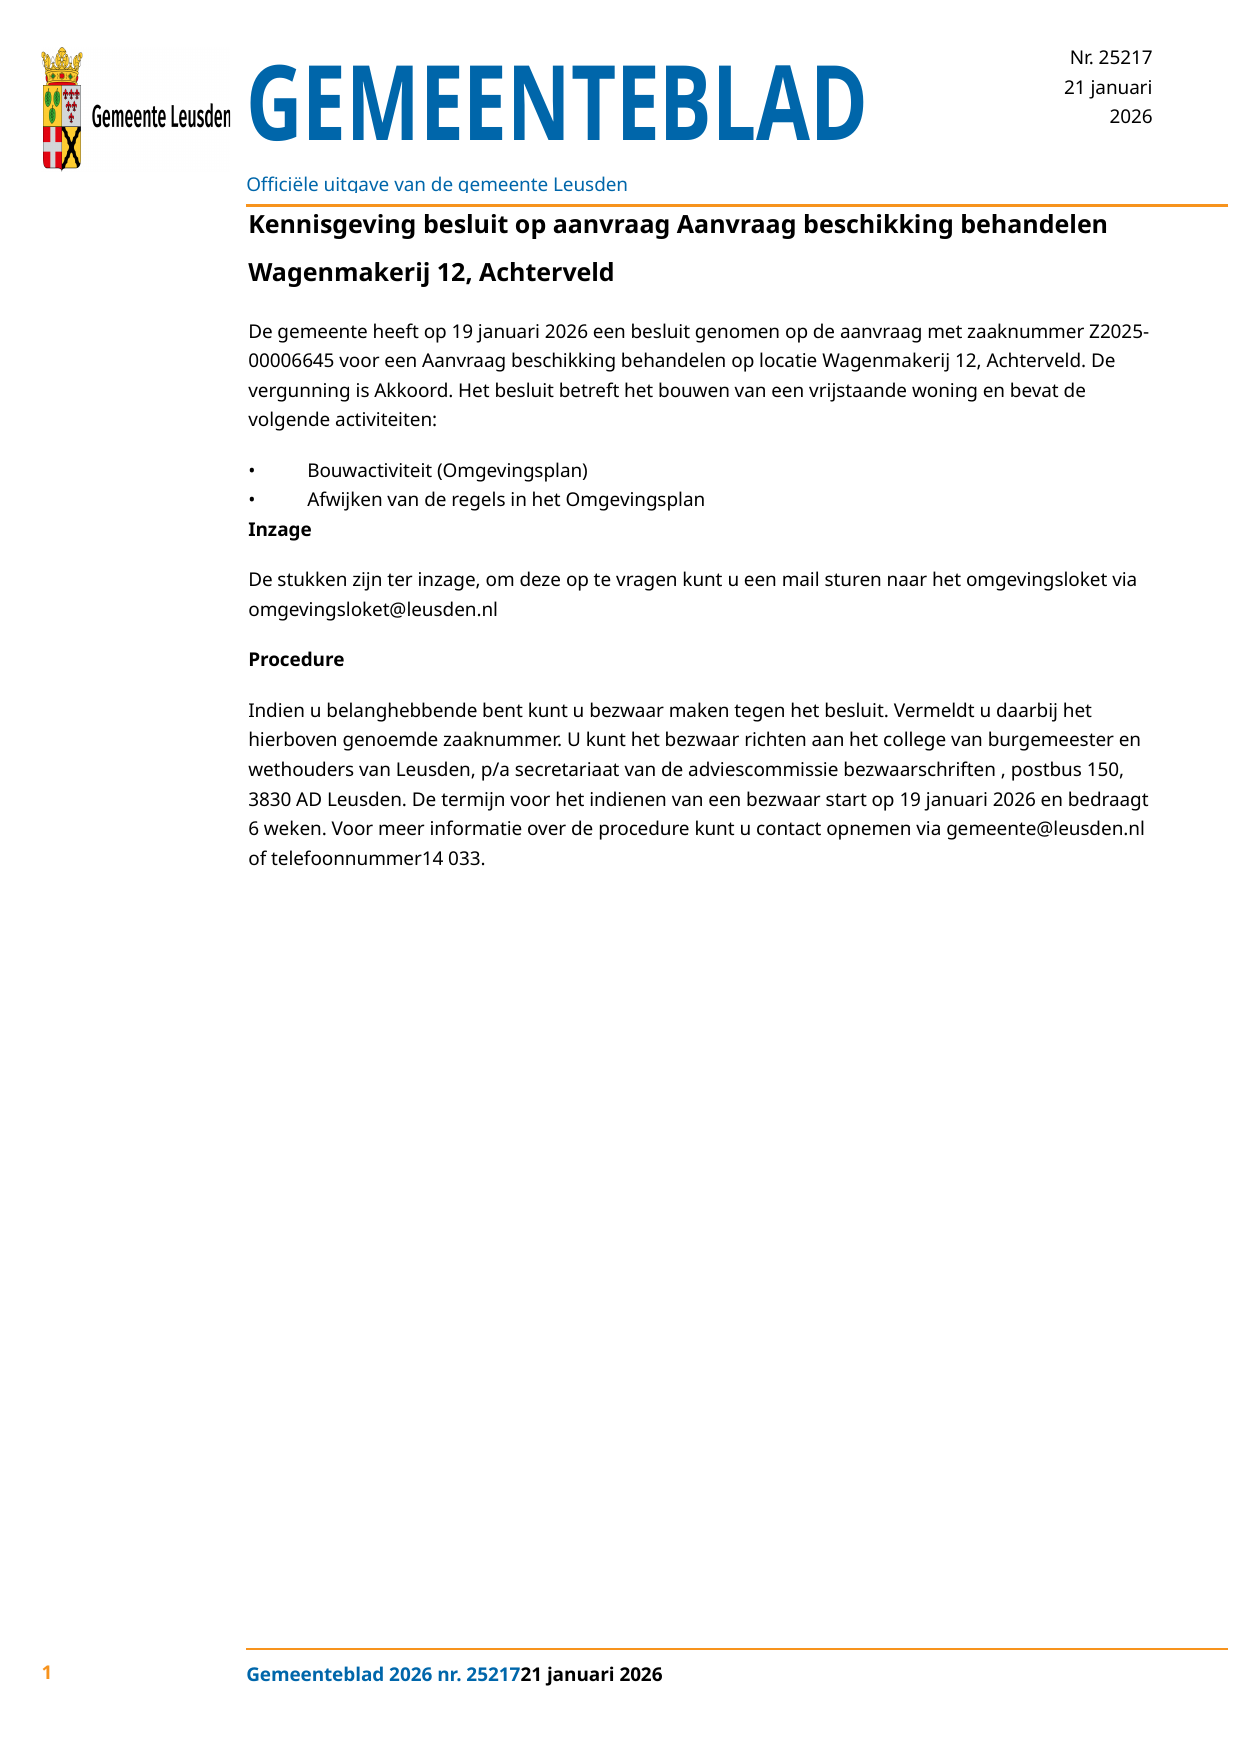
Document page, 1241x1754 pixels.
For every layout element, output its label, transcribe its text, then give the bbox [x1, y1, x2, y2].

text Indien u belanghebbende bent kunt u bezwaar maken tegen het besluit. Vermeldt u daarbij het hierboven genoemde zaaknummer. U kunt het bezwaar richten aan het college van burgemeester en wethouders van Leusden, p/a secretariaat van de adviescommissie bezwaarschriften , postbus 150, 3830 AD Leusden. De termijn voor het indienen van een bezwaar start op 19 januari 2026 en bedraagt 6 weken. Voor meer informatie over de procedure kunt u contact opnemen via gemeente@leusden.nl of telefoonnummer14 033. [248, 697, 1152, 871]
text De gemeente heeft op 19 januari 2026 een besluit genomen op de aanvraag met zaaknummer Z2025-00006645 voor een Aanvraag beschikking behandelen op locatie Wagenmakerij 12, Achterveld. De vergunning is Akkoord. Het besluit betreft het bouwen van een vrijstaande woning en bevat de volgende activiteiten: [248, 318, 1152, 432]
text Kennisgeving besluit op aanvraag Aanvraag beschikking behandelen Wagenmakerij 12, Achterveld [248, 207, 1152, 288]
picture [41, 47, 231, 172]
text Procedure [248, 647, 1152, 672]
text Inzage [248, 516, 1152, 542]
text De stukken zijn ter inzage, om deze op te vragen kunt u een mail sturen naar het omgevingsloket via omgevingsloket@leusden.nl [248, 567, 1152, 622]
list Afwijken van de regels in het Omgevingsplan [248, 487, 1152, 512]
list Bouwactiviteit (Omgevingsplan) [248, 457, 1152, 483]
